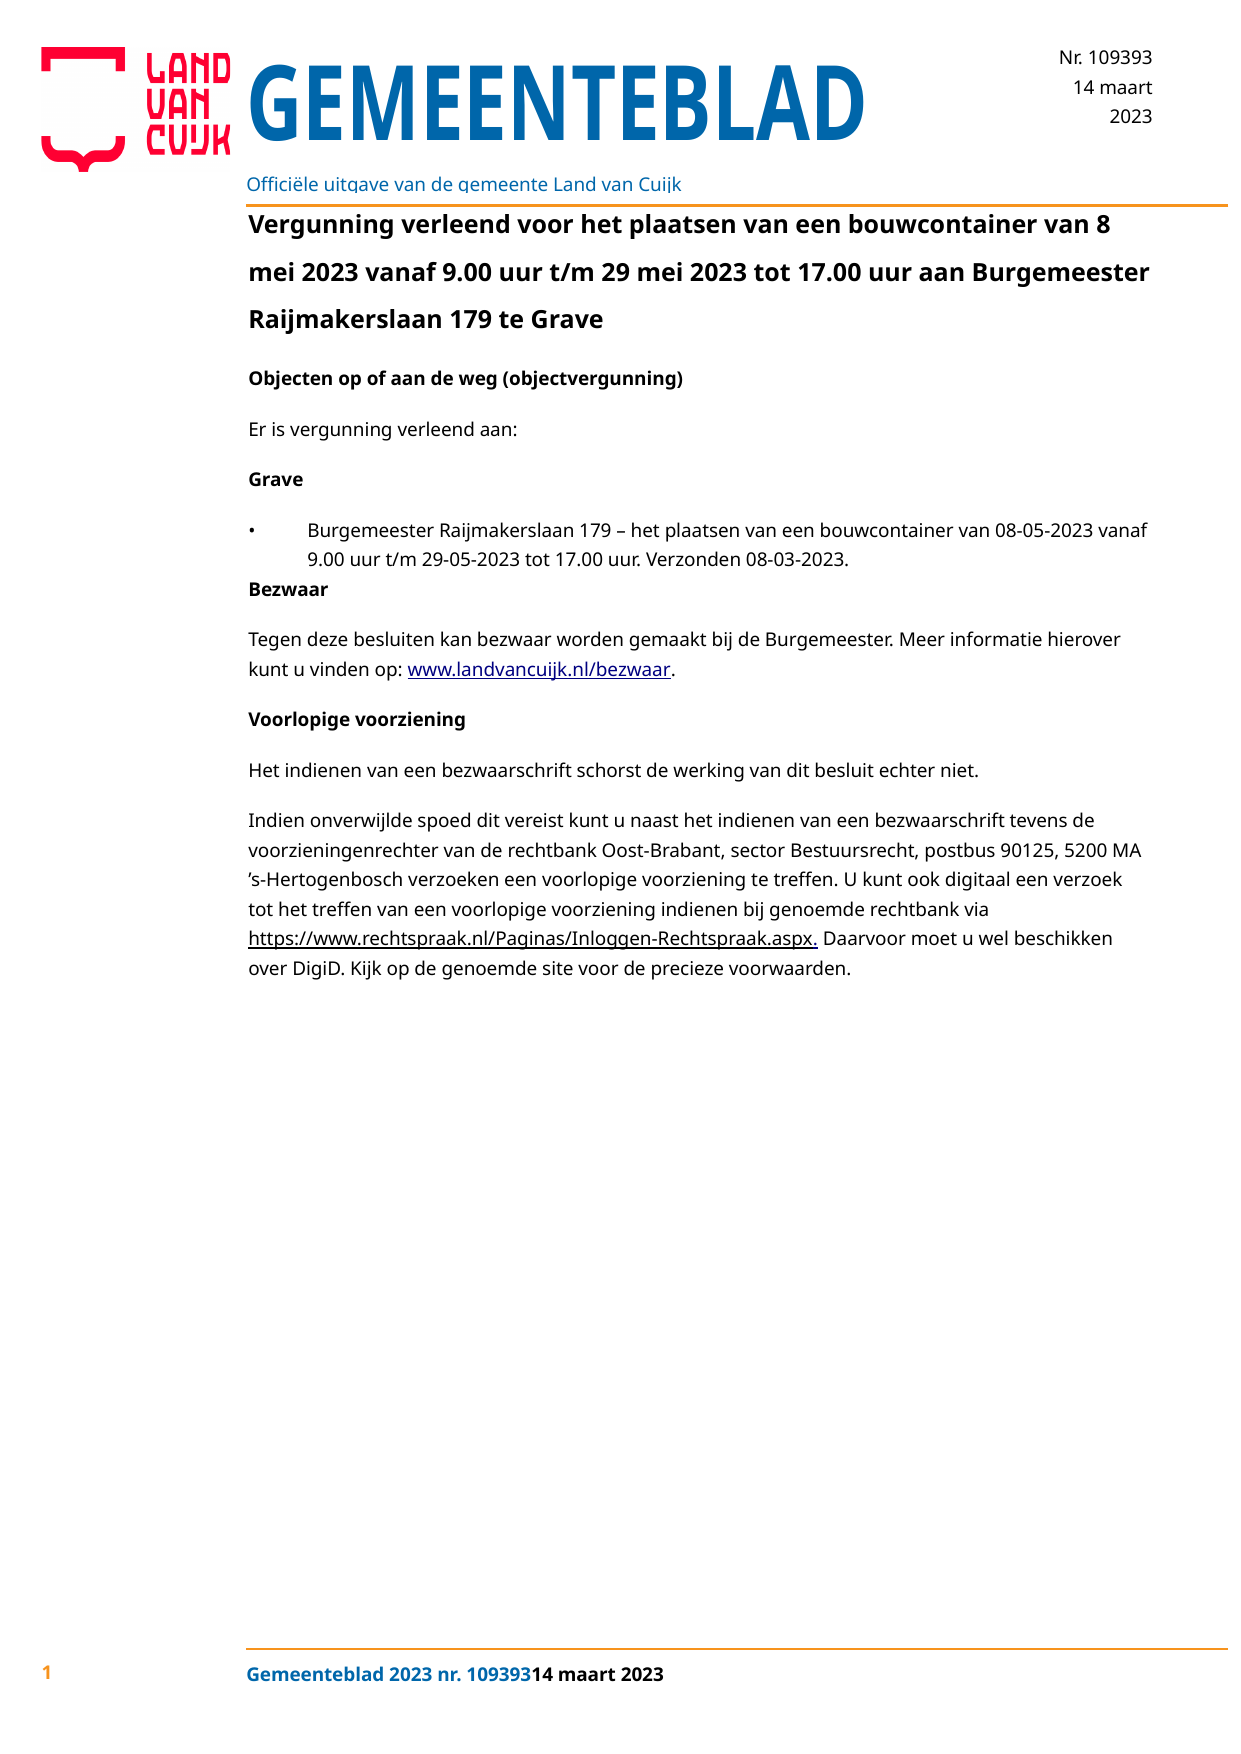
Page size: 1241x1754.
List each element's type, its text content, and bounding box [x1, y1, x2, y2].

text Objecten op of aan de weg (objectvergunning) [248, 366, 1152, 391]
text Vergunning verleend voor het plaatsen van een bouwcontainer van 8 mei 2023 vanaf 9.00 uur t/m 29 mei 2023 tot 17.00 uur aan Burgemeester Raijmakerslaan 179 te Grave [248, 207, 1152, 336]
text Tegen deze besluiten kan bezwaar worden gemaakt bij de Burgemeester. Meer informatie hierover kunt u vinden op: www.landvancuijk.nl/bezwaar. [248, 626, 1152, 682]
list Burgemeester Raijmakerslaan 179 – het plaatsen van een bouwcontainer van 08-05-2023 vanaf 9.00 uur t/m 29-05-2023 tot 17.00 uur. Verzonden 08-03-2023. [248, 517, 1152, 572]
text Voorlopige voorziening [248, 706, 1152, 732]
text Grave [248, 466, 1152, 492]
text Er is vergunning verleend aan: [248, 416, 1152, 442]
picture [41, 47, 231, 172]
text Bezwaar [248, 576, 1152, 602]
text Het indienen van een bezwaarschrift schorst de werking van dit besluit echter niet. [248, 757, 1152, 782]
text Indien onverwijlde spoed dit vereist kunt u naast het indienen van een bezwaarschrift tevens de voorzieningenrechter van de rechtbank Oost-Brabant, sector Bestuursrecht, postbus 90125, 5200 MA ’s-Hertogenbosch verzoeken een voorlopige voorziening te treffen. U kunt ook digitaal een verzoek tot het treffen van een voorlopige voorziening indienen bij genoemde rechtbank via https://www.rechtspraak.nl/Paginas/Inloggen-Rechtspraak.aspx. Daarvoor moet u wel beschikken over DigiD. Kijk op de genoemde site voor de precieze voorwaarden. [248, 807, 1152, 981]
